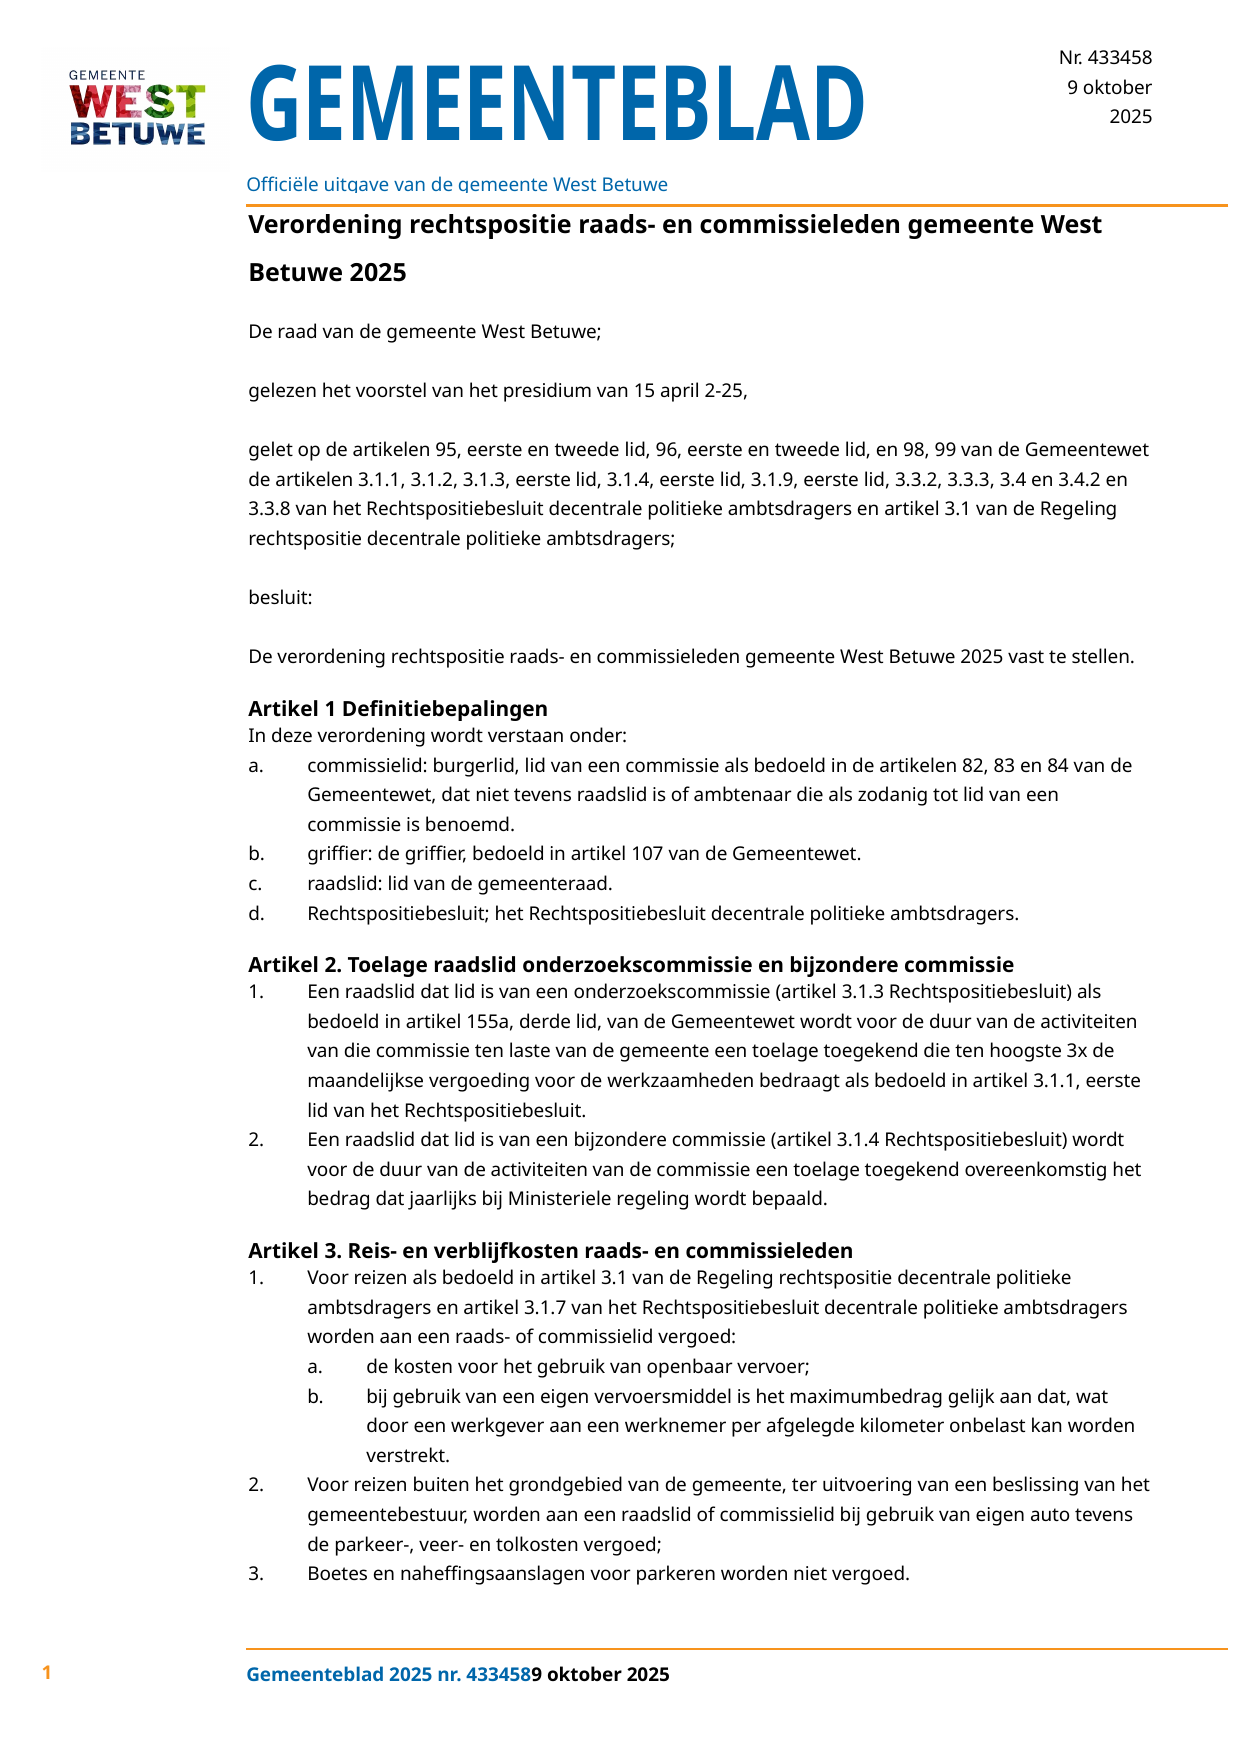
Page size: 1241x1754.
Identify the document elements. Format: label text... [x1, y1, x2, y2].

list Een raadslid dat lid is van een onderzoekscommissie (artikel 3.1.3 Rechtspositiebesluit) als bedoeld in artikel 155a, derde lid, van de Gemeentewet wordt voor de duur van de activiteiten van die commissie ten laste van de gemeente een toelage toegekend die ten hoogste 3x de maandelijkse vergoeding voor de werkzaamheden bedraagt als bedoeld in artikel 3.1.1, eerste lid van het Rechtspositiebesluit. [248, 978, 1152, 1123]
list Rechtspositiebesluit; het Rechtspositiebesluit decentrale politieke ambtsdragers. [248, 900, 1152, 925]
text De raad van de gemeente West Betuwe; [248, 318, 1152, 344]
list raadslid: lid van de gemeenteraad. [248, 870, 1152, 896]
list Voor reizen als bedoeld in artikel 3.1 van de Regeling rechtspositie decentrale politieke ambtsdragers en artikel 3.1.7 van het Rechtspositiebesluit decentrale politieke ambtsdragers worden aan een raads- of commissielid vergoed: [248, 1264, 1152, 1349]
picture [41, 47, 231, 172]
text Artikel 1 Definitiebepalingen [248, 694, 1152, 722]
text De verordening rechtspositie raads- en commissieleden gemeente West Betuwe 2025 vast te stellen. [248, 643, 1152, 669]
text Artikel 3. Reis- en verblijfkosten raads- en commissieleden [248, 1236, 1152, 1264]
text gelet op de artikelen 95, eerste en tweede lid, 96, eerste en tweede lid, en 98, 99 van de Gemeentewet de artikelen 3.1.1, 3.1.2, 3.1.3, eerste lid, 3.1.4, eerste lid, 3.1.9, eerste lid, 3.3.2, 3.3.3, 3.4 en 3.4.2 en 3.3.8 van het Rechtspositiebesluit decentrale politieke ambtsdragers en artikel 3.1 van de Regeling rechtspositie decentrale politieke ambtsdragers; [248, 436, 1152, 551]
list Voor reizen buiten het grondgebied van de gemeente, ter uitvoering van een beslissing van het gemeentebestuur, worden aan een raadslid of commissielid bij gebruik van eigen auto tevens de parkeer-, veer- en tolkosten vergoed; [248, 1472, 1152, 1556]
list Boetes en naheffingsaanslagen voor parkeren worden niet vergoed. [248, 1560, 1152, 1586]
list Een raadslid dat lid is van een bijzondere commissie (artikel 3.1.4 Rechtspositiebesluit) wordt voor de duur van de activiteiten van de commissie een toelage toegekend overeenkomstig het bedrag dat jaarlijks bij Ministeriele regeling wordt bepaald. [248, 1126, 1152, 1211]
text Artikel 2. Toelage raadslid onderzoekscommissie en bijzondere commissie [248, 950, 1152, 978]
text besluit: [248, 584, 1152, 610]
list de kosten voor het gebruik van openbaar vervoer; [307, 1353, 1152, 1379]
text Verordening rechtspositie raads- en commissieleden gemeente West Betuwe 2025 [248, 207, 1152, 288]
list commissielid: burgerlid, lid van een commissie als bedoeld in de artikelen 82, 83 en 84 van de Gemeentewet, dat niet tevens raadslid is of ambtenaar die als zodanig tot lid van een commissie is benoemd. [248, 752, 1152, 837]
list griffier: de griffier, bedoeld in artikel 107 van de Gemeentewet. [248, 841, 1152, 866]
text gelezen het voorstel van het presidium van 15 april 2-25, [248, 377, 1152, 403]
list bij gebruik van een eigen vervoersmiddel is het maximumbedrag gelijk aan dat, wat door een werkgever aan een werknemer per afgelegde kilometer onbelast kan worden verstrekt. [307, 1383, 1152, 1468]
text In deze verordening wordt verstaan onder: [248, 722, 1152, 748]
